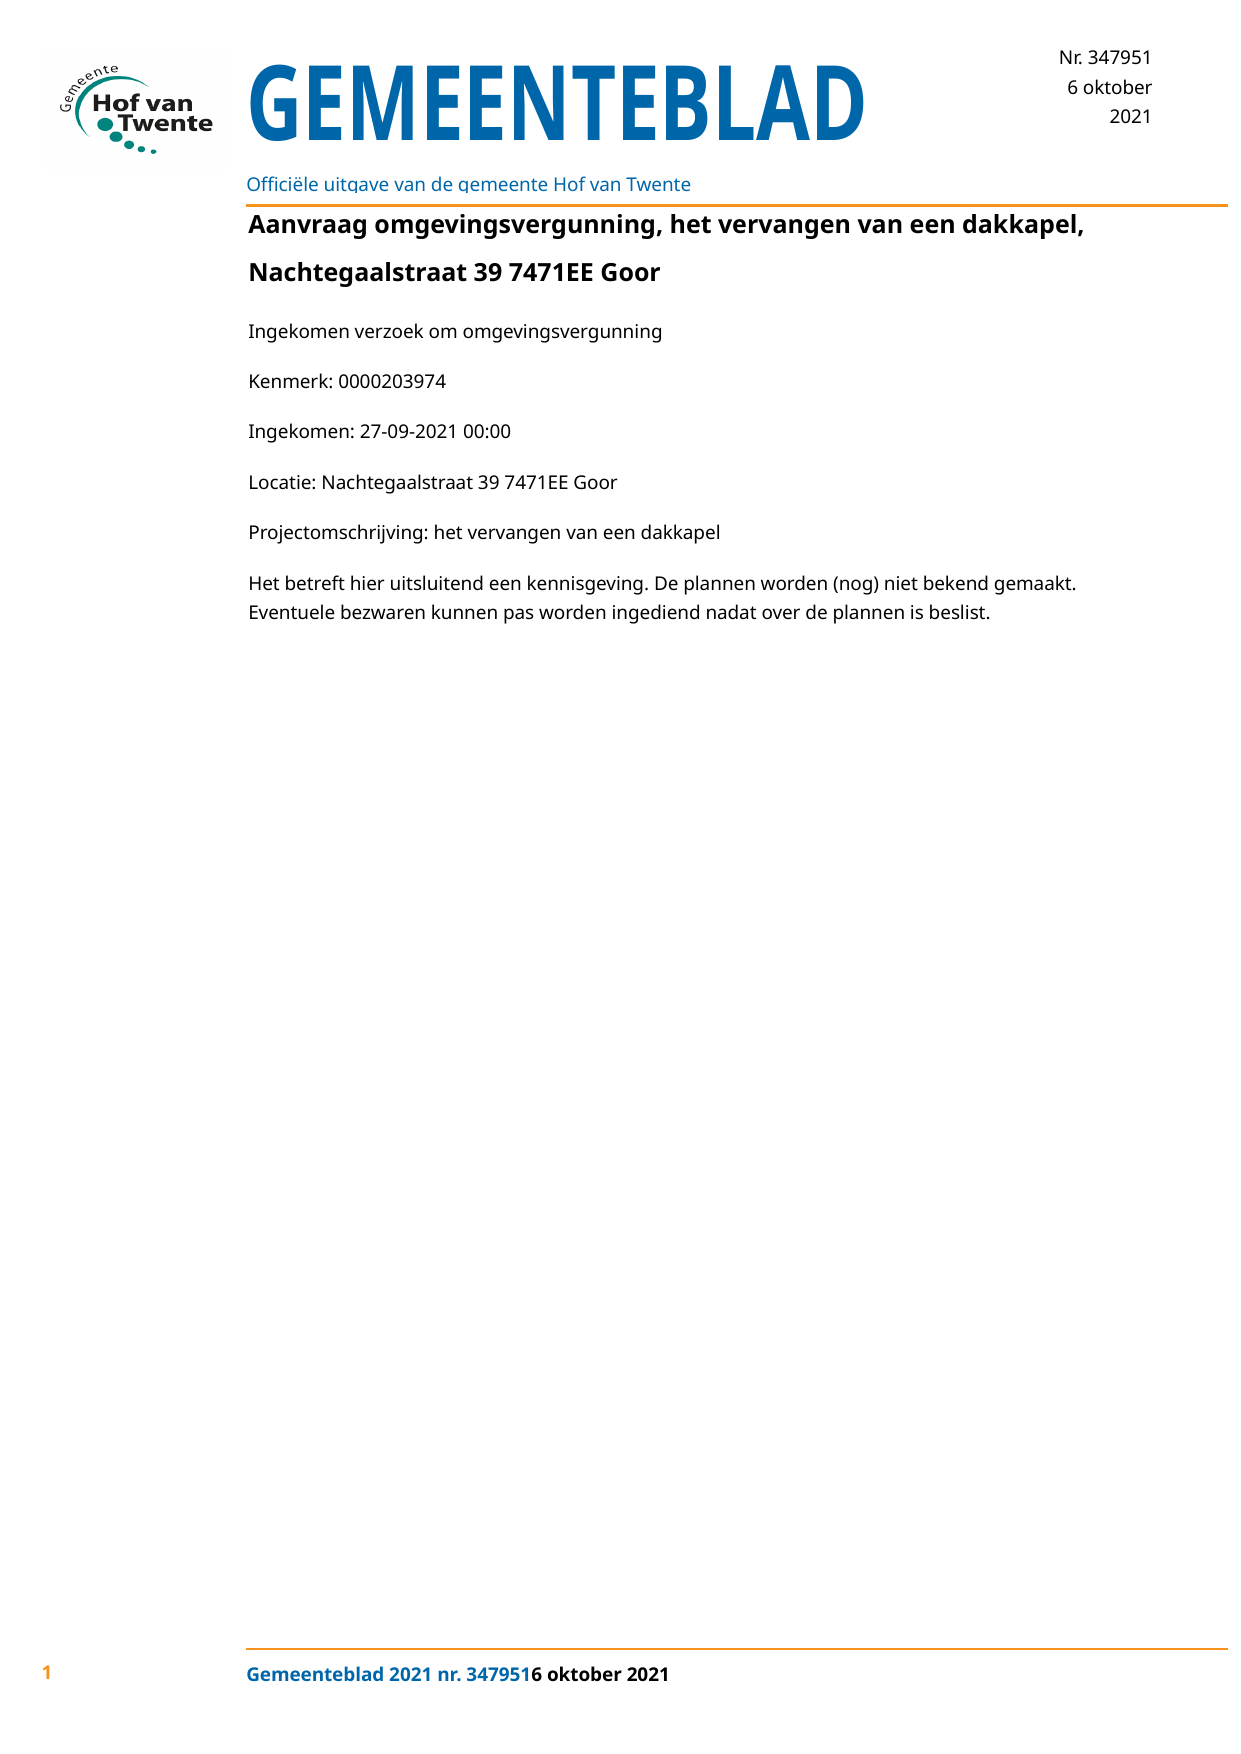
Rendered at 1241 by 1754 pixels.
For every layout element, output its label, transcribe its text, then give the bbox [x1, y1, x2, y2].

picture [41, 47, 231, 172]
text Aanvraag omgevingsvergunning, het vervangen van een dakkapel, Nachtegaalstraat 39 7471EE Goor [248, 207, 1152, 288]
text Kenmerk: 0000203974 [248, 368, 1152, 394]
text Het betreft hier uitsluitend een kennisgeving. De plannen worden (nog) niet bekend gemaakt. Eventuele bezwaren kunnen pas worden ingediend nadat over de plannen is beslist. [248, 570, 1152, 625]
text Ingekomen: 27-09-2021 00:00 [248, 419, 1152, 444]
text Projectomschrijving: het vervangen van een dakkapel [248, 519, 1152, 545]
text Ingekomen verzoek om omgevingsvergunning [248, 318, 1152, 344]
text Locatie: Nachtegaalstraat 39 7471EE Goor [248, 469, 1152, 495]
